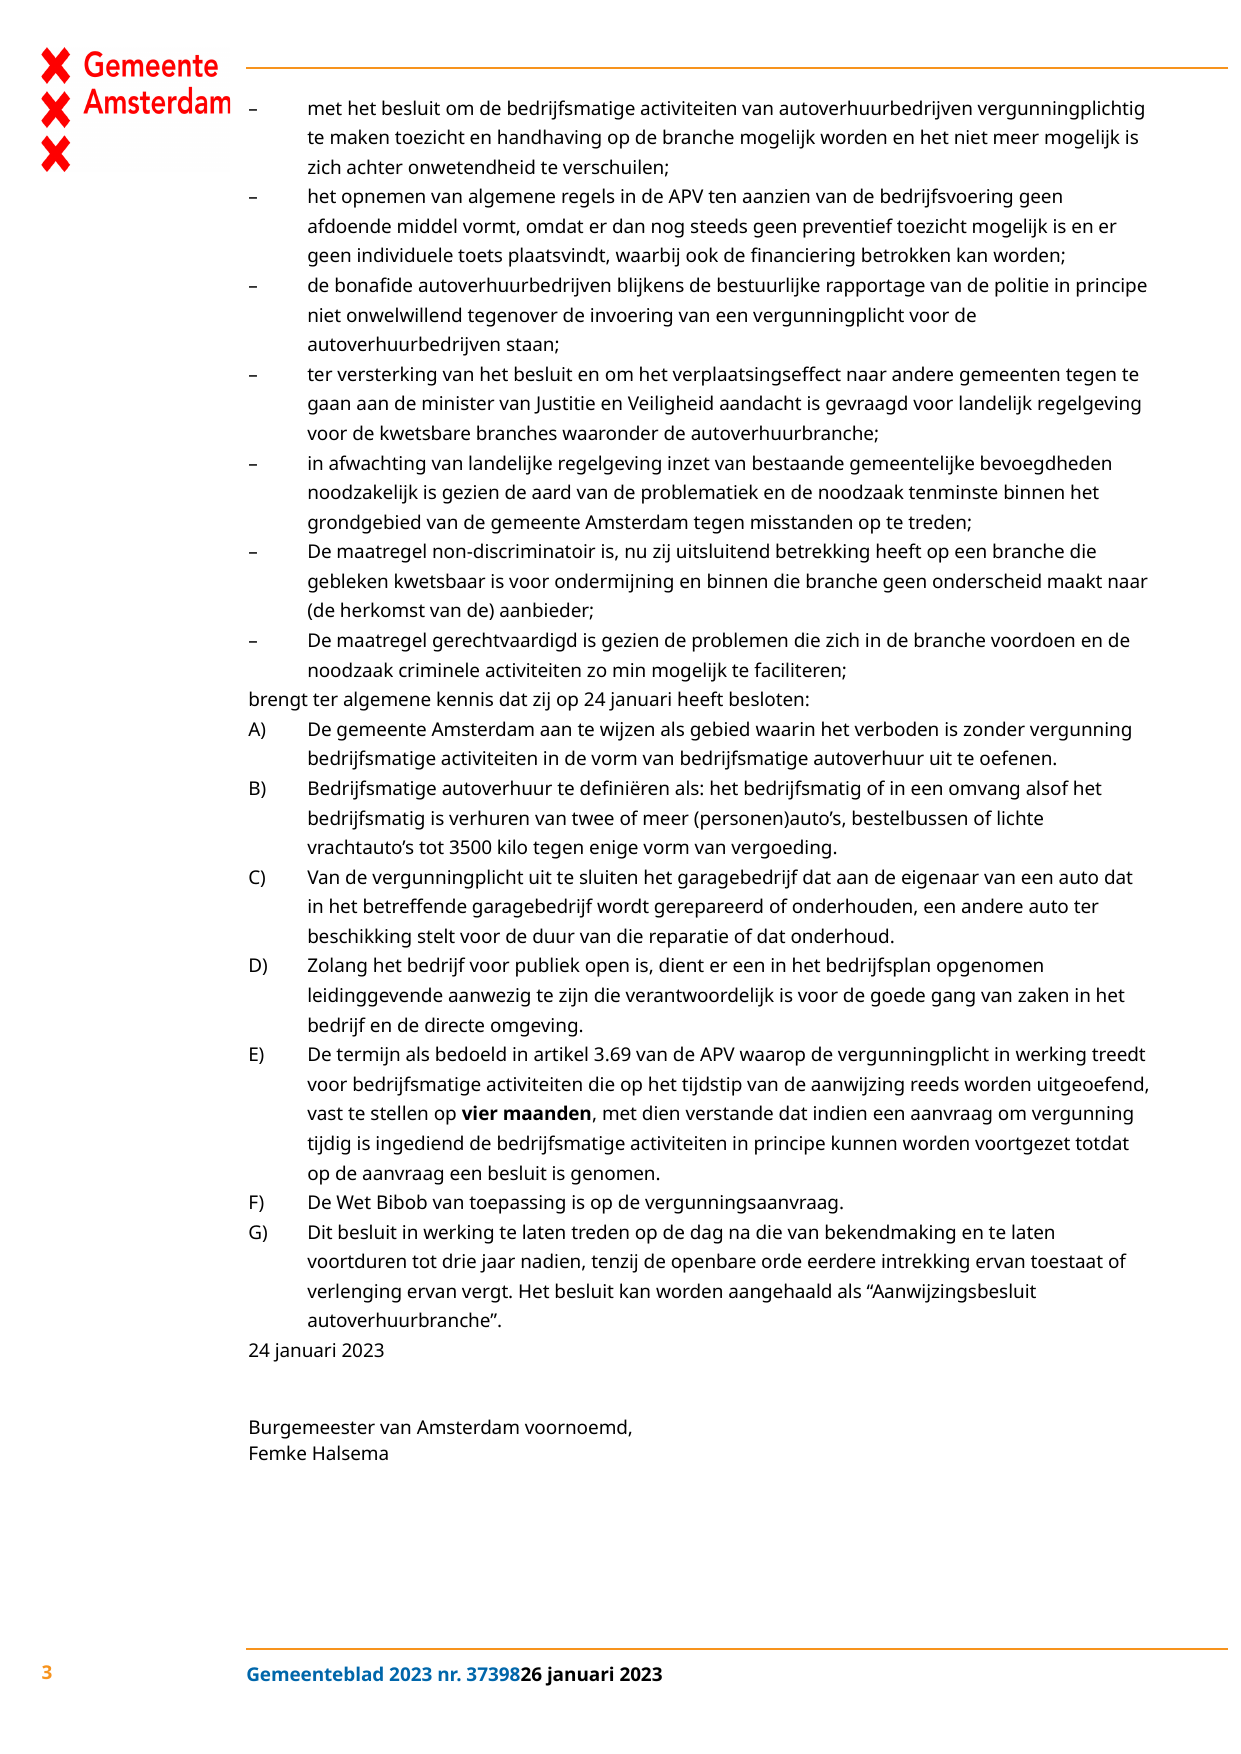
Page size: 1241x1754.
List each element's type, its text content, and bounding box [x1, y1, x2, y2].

list Zolang het bedrijf voor publiek open is, dient er een in het bedrijfsplan opgenomen leidinggevende aanwezig te zijn die verantwoordelijk is voor de goede gang van zaken in het bedrijf en de directe omgeving. [248, 953, 1152, 1038]
list De gemeente Amsterdam aan te wijzen als gebied waarin het verboden is zonder vergunning bedrijfsmatige activiteiten in de vorm van bedrijfsmatige autoverhuur uit te oefenen. [248, 716, 1152, 771]
list Van de vergunningplicht uit te sluiten het garagebedrijf dat aan de eigenaar van een auto dat in het betreffende garagebedrijf wordt gerepareerd of onderhouden, een andere auto ter beschikking stelt voor de duur van die reparatie of dat onderhoud. [248, 864, 1152, 949]
list De Wet Bibob van toepassing is op de vergunningsaanvraag. [248, 1189, 1152, 1215]
list Bedrijfsmatige autoverhuur te definiëren als: het bedrijfsmatig of in een omvang alsof het bedrijfsmatig is verhuren van twee of meer (personen)auto’s, bestelbussen of lichte vrachtauto’s tot 3500 kilo tegen enige vorm van vergoeding. [248, 775, 1152, 860]
list met het besluit om de bedrijfsmatige activiteiten van autoverhuurbedrijven vergunningplichtig te maken toezicht en handhaving op de branche mogelijk worden en het niet meer mogelijk is zich achter onwetendheid te verschuilen; [248, 95, 1152, 180]
list de bonafide autoverhuurbedrijven blijkens de bestuurlijke rapportage van de politie in principe niet onwelwillend tegenover de invoering van een vergunningplicht voor de autoverhuurbedrijven staan; [248, 272, 1152, 357]
text Burgemeester van Amsterdam voornoemd, [248, 1414, 1152, 1440]
list het opnemen van algemene regels in de APV ten aanzien van de bedrijfsvoering geen afdoende middel vormt, omdat er dan nog steeds geen preventief toezicht mogelijk is en er geen individuele toets plaatsvindt, waarbij ook de financiering betrokken kan worden; [248, 183, 1152, 268]
picture [41, 47, 231, 172]
list in afwachting van landelijke regelgeving inzet van bestaande gemeentelijke bevoegdheden noodzakelijk is gezien de aard van de problematiek en de noodzaak tenminste binnen het grondgebied van de gemeente Amsterdam tegen misstanden op te treden; [248, 450, 1152, 535]
list De maatregel non-discriminatoir is, nu zij uitsluitend betrekking heeft op een branche die gebleken kwetsbaar is voor ondermijning en binnen die branche geen onderscheid maakt naar (de herkomst van de) aanbieder; [248, 538, 1152, 623]
list De maatregel gerechtvaardigd is gezien de problemen die zich in de branche voordoen en de noodzaak criminele activiteiten zo min mogelijk te faciliteren; [248, 627, 1152, 683]
list De termijn als bedoeld in artikel 3.69 van de APV waarop de vergunningplicht in werking treedt voor bedrijfsmatige activiteiten die op het tijdstip van de aanwijzing reeds worden uitgeoefend, vast te stellen op vier maanden, met dien verstande dat indien een aanvraag om vergunning tijdig is ingediend de bedrijfsmatige activiteiten in principe kunnen worden voortgezet totdat op de aanvraag een besluit is genomen. [248, 1041, 1152, 1186]
text Femke Halsema [248, 1440, 1152, 1466]
text 24 januari 2023 [248, 1337, 1152, 1363]
text brengt ter algemene kennis dat zij op 24 januari heeft besloten: [248, 686, 1152, 712]
list Dit besluit in werking te laten treden op de dag na die van bekendmaking en te laten voortduren tot drie jaar nadien, tenzij de openbare orde eerdere intrekking ervan toestaat of verlenging ervan vergt. Het besluit kan worden aangehaald als “Aanwijzingsbesluit autoverhuurbranche”. [248, 1219, 1152, 1333]
list ter versterking van het besluit en om het verplaatsingseffect naar andere gemeenten tegen te gaan aan de minister van Justitie en Veiligheid aandacht is gevraagd voor landelijk regelgeving voor de kwetsbare branches waaronder de autoverhuurbranche; [248, 361, 1152, 446]
